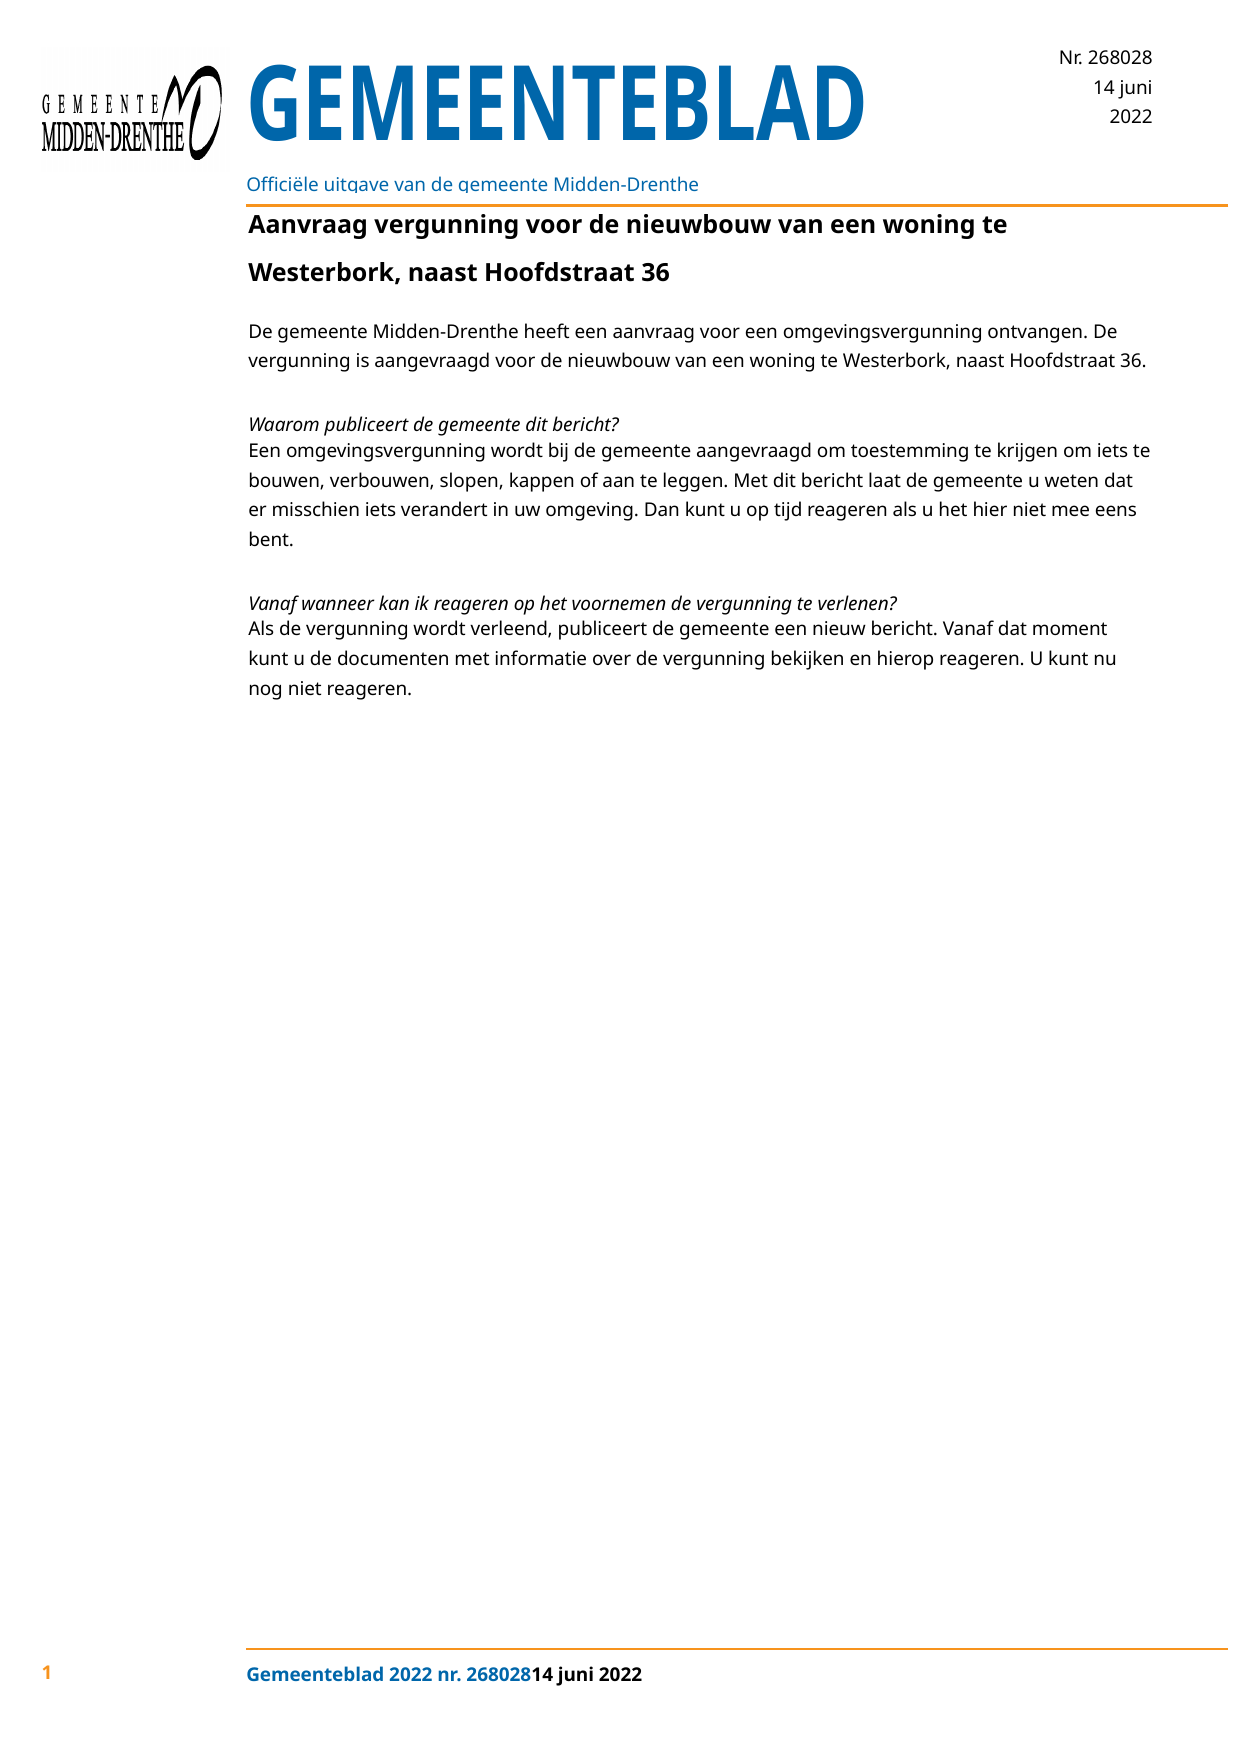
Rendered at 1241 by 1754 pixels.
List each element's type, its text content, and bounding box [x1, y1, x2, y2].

text Waarom publiceert de gemeente dit bericht? [248, 411, 1152, 437]
text Een omgevingsvergunning wordt bij de gemeente aangevraagd om toestemming te krijgen om iets te bouwen, verbouwen, slopen, kappen of aan te leggen. Met dit bericht laat de gemeente u weten dat er misschien iets verandert in uw omgeving. Dan kunt u op tijd reageren als u het hier niet mee eens bent. [248, 437, 1152, 552]
picture [41, 47, 231, 172]
text De gemeente Midden-Drenthe heeft een aanvraag voor een omgevingsvergunning ontvangen. De vergunning is aangevraagd voor de nieuwbouw van een woning te Westerbork, naast Hoofdstraat 36. [248, 318, 1152, 373]
text Aanvraag vergunning voor de nieuwbouw van een woning te Westerbork, naast Hoofdstraat 36 [248, 207, 1152, 288]
text Als de vergunning wordt verleend, publiceert de gemeente een nieuw bericht. Vanaf dat moment kunt u de documenten met informatie over de vergunning bekijken en hierop reageren. U kunt nu nog niet reageren. [248, 616, 1152, 701]
text Vanaf wanneer kan ik reageren op het voornemen de vergunning te verlenen? [248, 590, 1152, 616]
